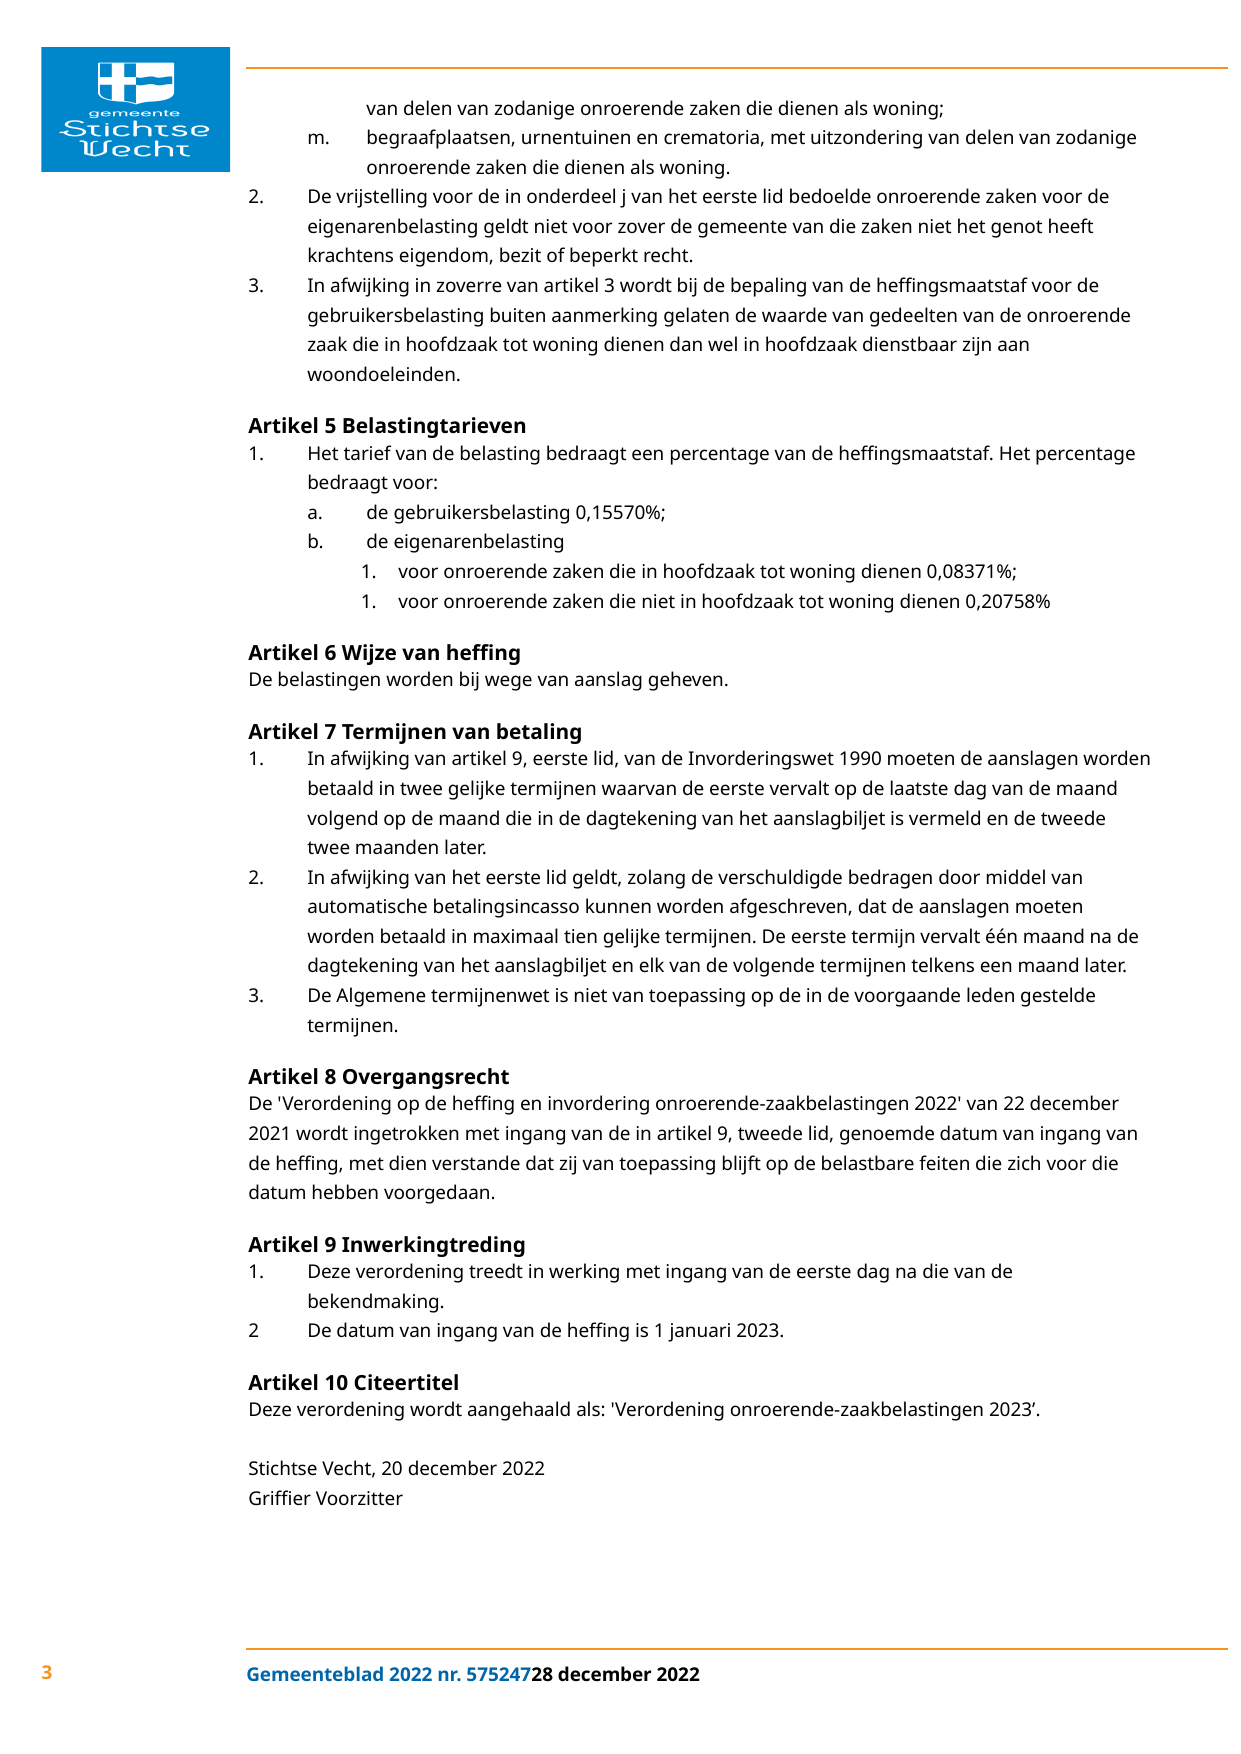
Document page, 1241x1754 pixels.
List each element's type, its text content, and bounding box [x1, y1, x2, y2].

text Artikel 9 Inwerkingtreding [248, 1230, 1152, 1258]
list de eigenarenbelasting [307, 529, 1152, 554]
list In afwijking in zoverre van artikel 3 wordt bij de bepaling van de heffingsmaatstaf voor de gebruikersbelasting buiten aanmerking gelaten de waarde van gedeelten van de onroerende zaak die in hoofdzaak tot woning dienen dan wel in hoofdzaak dienstbaar zijn aan woondoeleinden. [248, 272, 1152, 387]
list de gebruikersbelasting 0,15570%; [307, 499, 1152, 525]
list begraafplaatsen, urnentuinen en crematoria, met uitzondering van delen van zodanige onroerende zaken die dienen als woning. [307, 124, 1152, 180]
list van delen van zodanige onroerende zaken die dienen als woning; [307, 95, 1152, 121]
text Stichtse Vecht, 20 december 2022 [248, 1455, 1152, 1481]
text Griffier Voorzitter [248, 1485, 1152, 1511]
text Artikel 6 Wijze van heffing [248, 638, 1152, 667]
text Artikel 7 Termijnen van betaling [248, 717, 1152, 746]
list De datum van ingang van de heffing is 1 januari 2023. [248, 1317, 1152, 1343]
picture [99, 63, 135, 101]
list Deze verordening treedt in werking met ingang van de eerste dag na die van de bekendmaking. [248, 1258, 1152, 1313]
list Het tarief van de belasting bedraagt een percentage van de heffingsmaatstaf. Het percentage bedraagt voor: [248, 440, 1152, 495]
text Artikel 10 Citeertitel [248, 1368, 1152, 1396]
text De belastingen worden bij wege van aanslag geheven. [248, 667, 1152, 692]
list De Algemene termijnenwet is niet van toepassing op de in de voorgaande leden gestelde termijnen. [248, 982, 1152, 1037]
list voor onroerende zaken die in hoofdzaak tot woning dienen 0,08371%; [361, 558, 1152, 584]
text Artikel 5 Belastingtarieven [248, 411, 1152, 440]
text Artikel 8 Overgangsrecht [248, 1062, 1152, 1091]
text Deze verordening wordt aangehaald als: 'Verordening onroerende-zaakbelastingen 2023’. [248, 1396, 1152, 1422]
picture [137, 63, 174, 103]
list De vrijstelling voor de in onderdeel j van het eerste lid bedoelde onroerende zaken voor de eigenarenbelasting geldt niet voor zover de gemeente van die zaken niet het genot heeft krachtens eigendom, bezit of beperkt recht. [248, 183, 1152, 268]
text De 'Verordening op de heffing en invordering onroerende-zaakbelastingen 2022' van 22 december 2021 wordt ingetrokken met ingang van de in artikel 9, tweede lid, genoemde datum van ingang van de heffing, met dien verstande dat zij van toepassing blijft op de belastbare feiten die zich voor die datum hebben voorgedaan. [248, 1091, 1152, 1205]
list In afwijking van het eerste lid geldt, zolang de verschuldigde bedragen door middel van automatische betalingsincasso kunnen worden afgeschreven, dat de aanslagen moeten worden betaald in maximaal tien gelijke termijnen. De eerste termijn vervalt één maand na de dagtekening van het aanslagbiljet en elk van de volgende termijnen telkens een maand later. [248, 864, 1152, 978]
list voor onroerende zaken die niet in hoofdzaak tot woning dienen 0,20758% [361, 588, 1152, 613]
list In afwijking van artikel 9, eerste lid, van de Invorderingswet 1990 moeten de aanslagen worden betaald in twee gelijke termijnen waarvan de eerste vervalt op de laatste dag van de maand volgend op de maand die in de dagtekening van het aanslagbiljet is vermeld en de tweede twee maanden later. [248, 746, 1152, 860]
